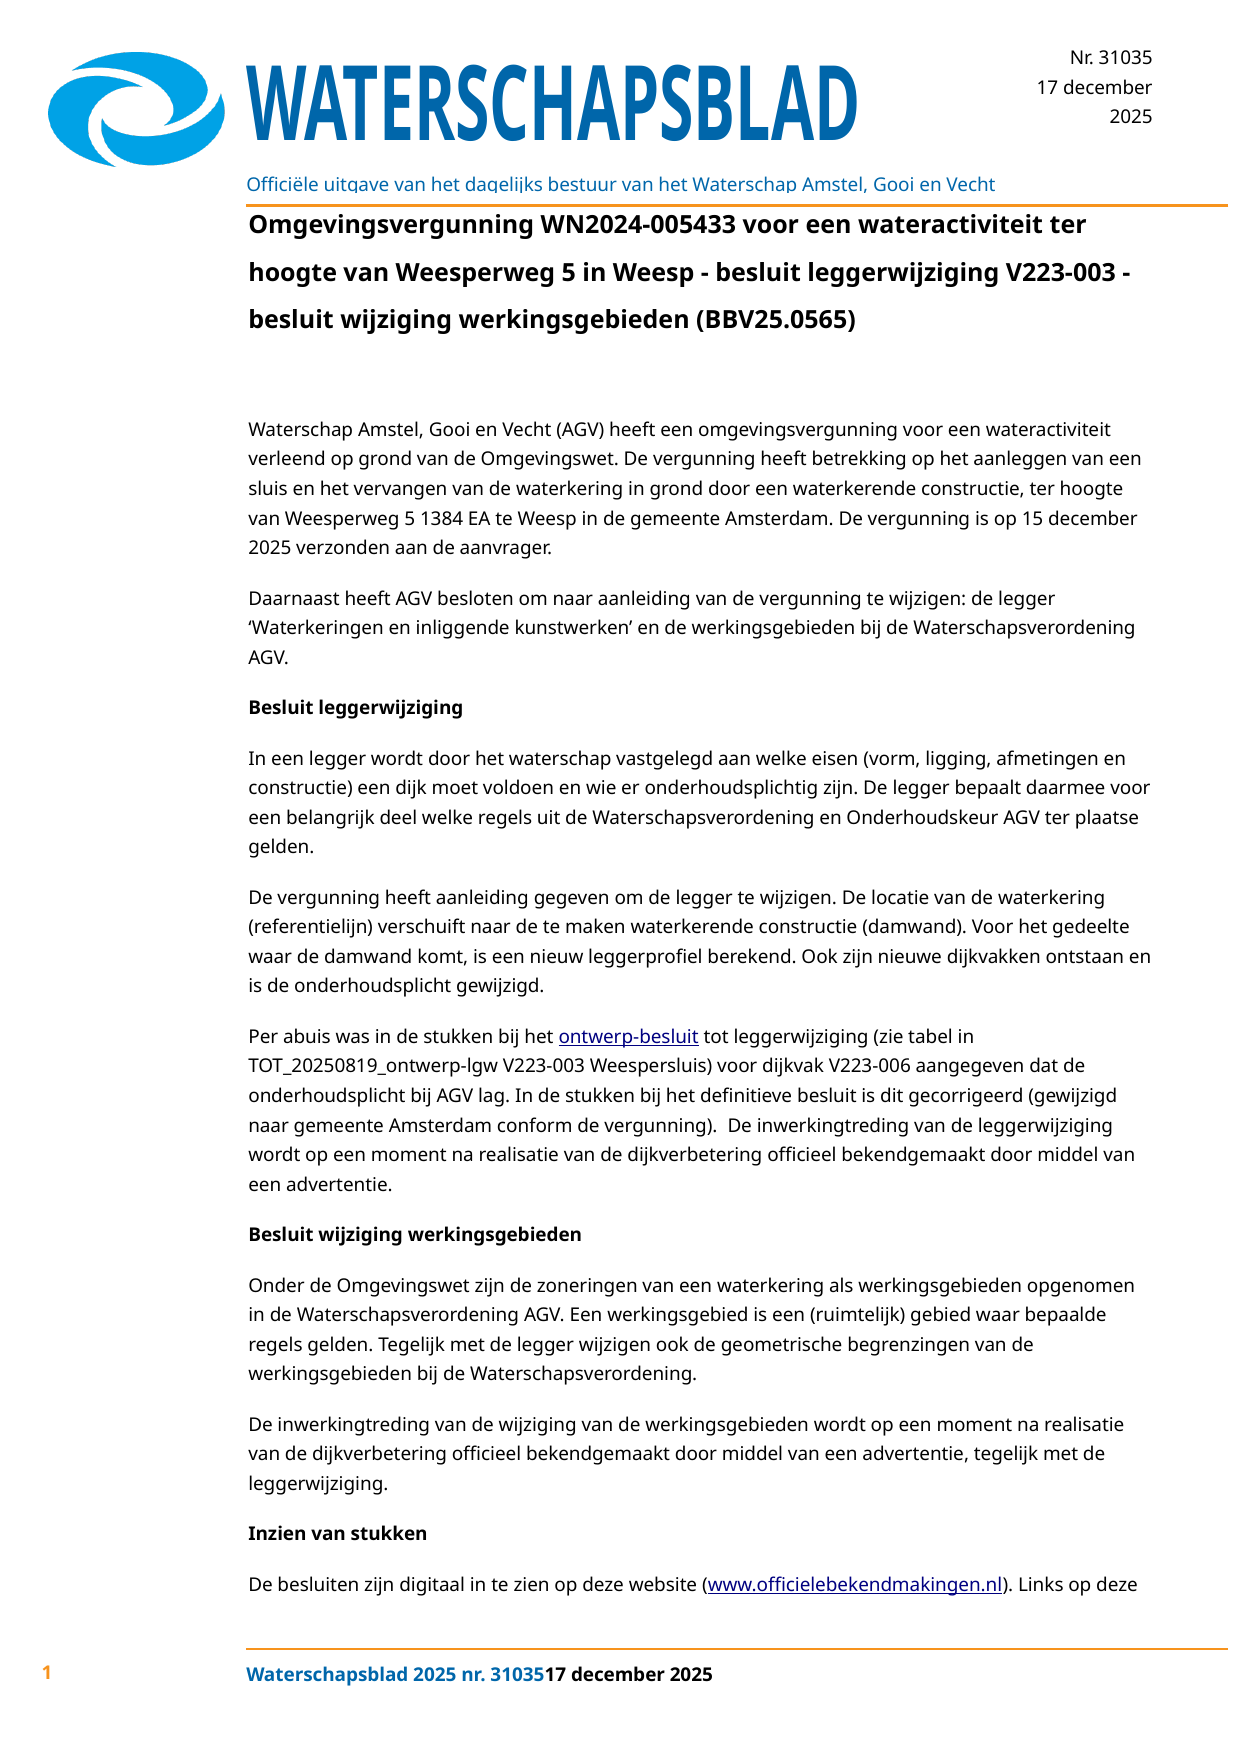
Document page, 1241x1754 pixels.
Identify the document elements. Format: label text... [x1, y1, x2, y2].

text Inzien van stukken [248, 1521, 1152, 1546]
text Waterschap Amstel, Gooi en Vecht (AGV) heeft een omgevingsvergunning voor een wateractiviteit verleend op grond van de Omgevingswet. De vergunning heeft betrekking op het aanleggen van een sluis en het vervangen van de waterkering in grond door een waterkerende constructie, ter hoogte van Weesperweg 5 1384 EA te Weesp in de gemeente Amsterdam. De vergunning is op 15 december 2025 verzonden aan de aanvrager. [248, 416, 1152, 560]
text In een legger wordt door het waterschap vastgelegd aan welke eisen (vorm, ligging, afmetingen en constructie) een dijk moet voldoen en wie er onderhoudsplichtig zijn. De legger bepaalt daarmee voor een belangrijk deel welke regels uit de Waterschapsverordening en Onderhoudskeur AGV ter plaatse gelden. [248, 745, 1152, 859]
text De vergunning heeft aanleiding gegeven om de legger te wijzigen. De locatie van de waterkering (referentielijn) verschuift naar de te maken waterkerende constructie (damwand). Voor het gedeelte waar de damwand komt, is een nieuw leggerprofiel berekend. Ook zijn nieuwe dijkvakken ontstaan en is de onderhoudsplicht gewijzigd. [248, 884, 1152, 998]
text Besluit wijziging werkingsgebieden [248, 1221, 1152, 1247]
text Daarnaast heeft AGV besloten om naar aanleiding van de vergunning te wijzigen: de legger ‘Waterkeringen en inliggende kunstwerken’ en de werkingsgebieden bij de Waterschapsverordening AGV. [248, 585, 1152, 669]
picture [41, 47, 231, 172]
text Besluit leggerwijziging [248, 694, 1152, 720]
text De inwerkingtreding van de wijziging van de werkingsgebieden wordt op een moment na realisatie van de dijkverbetering officieel bekendgemaakt door middel van een advertentie, tegelijk met de leggerwijziging. [248, 1411, 1152, 1496]
text De besluiten zijn digitaal in te zien op deze website (www.officielebekendmakingen.nl). Links op deze [248, 1571, 1152, 1597]
text Onder de Omgevingswet zijn de zoneringen van een waterkering als werkingsgebieden opgenomen in de Waterschapsverordening AGV. Een werkingsgebied is een (ruimtelijk) gebied waar bepaalde regels gelden. Tegelijk met de legger wijzigen ook de geometrische begrenzingen van de werkingsgebieden bij de Waterschapsverordening. [248, 1272, 1152, 1386]
text Omgevingsvergunning WN2024-005433 voor een wateractiviteit ter hoogte van Weesperweg 5 in Weesp - besluit leggerwijziging V223-003 - besluit wijziging werkingsgebieden (BBV25.0565) [248, 207, 1152, 336]
text Per abuis was in de stukken bij het ontwerp-besluit tot leggerwijziging (zie tabel in TOT_20250819_ontwerp-lgw V223-003 Weespersluis) voor dijkvak V223-006 aangegeven dat de onderhoudsplicht bij AGV lag. In de stukken bij het definitieve besluit is dit gecorrigeerd (gewijzigd naar gemeente Amsterdam conform de vergunning). De inwerkingtreding van de leggerwijziging wordt op een moment na realisatie van de dijkverbetering officieel bekendgemaakt door middel van een advertentie. [248, 1023, 1152, 1197]
